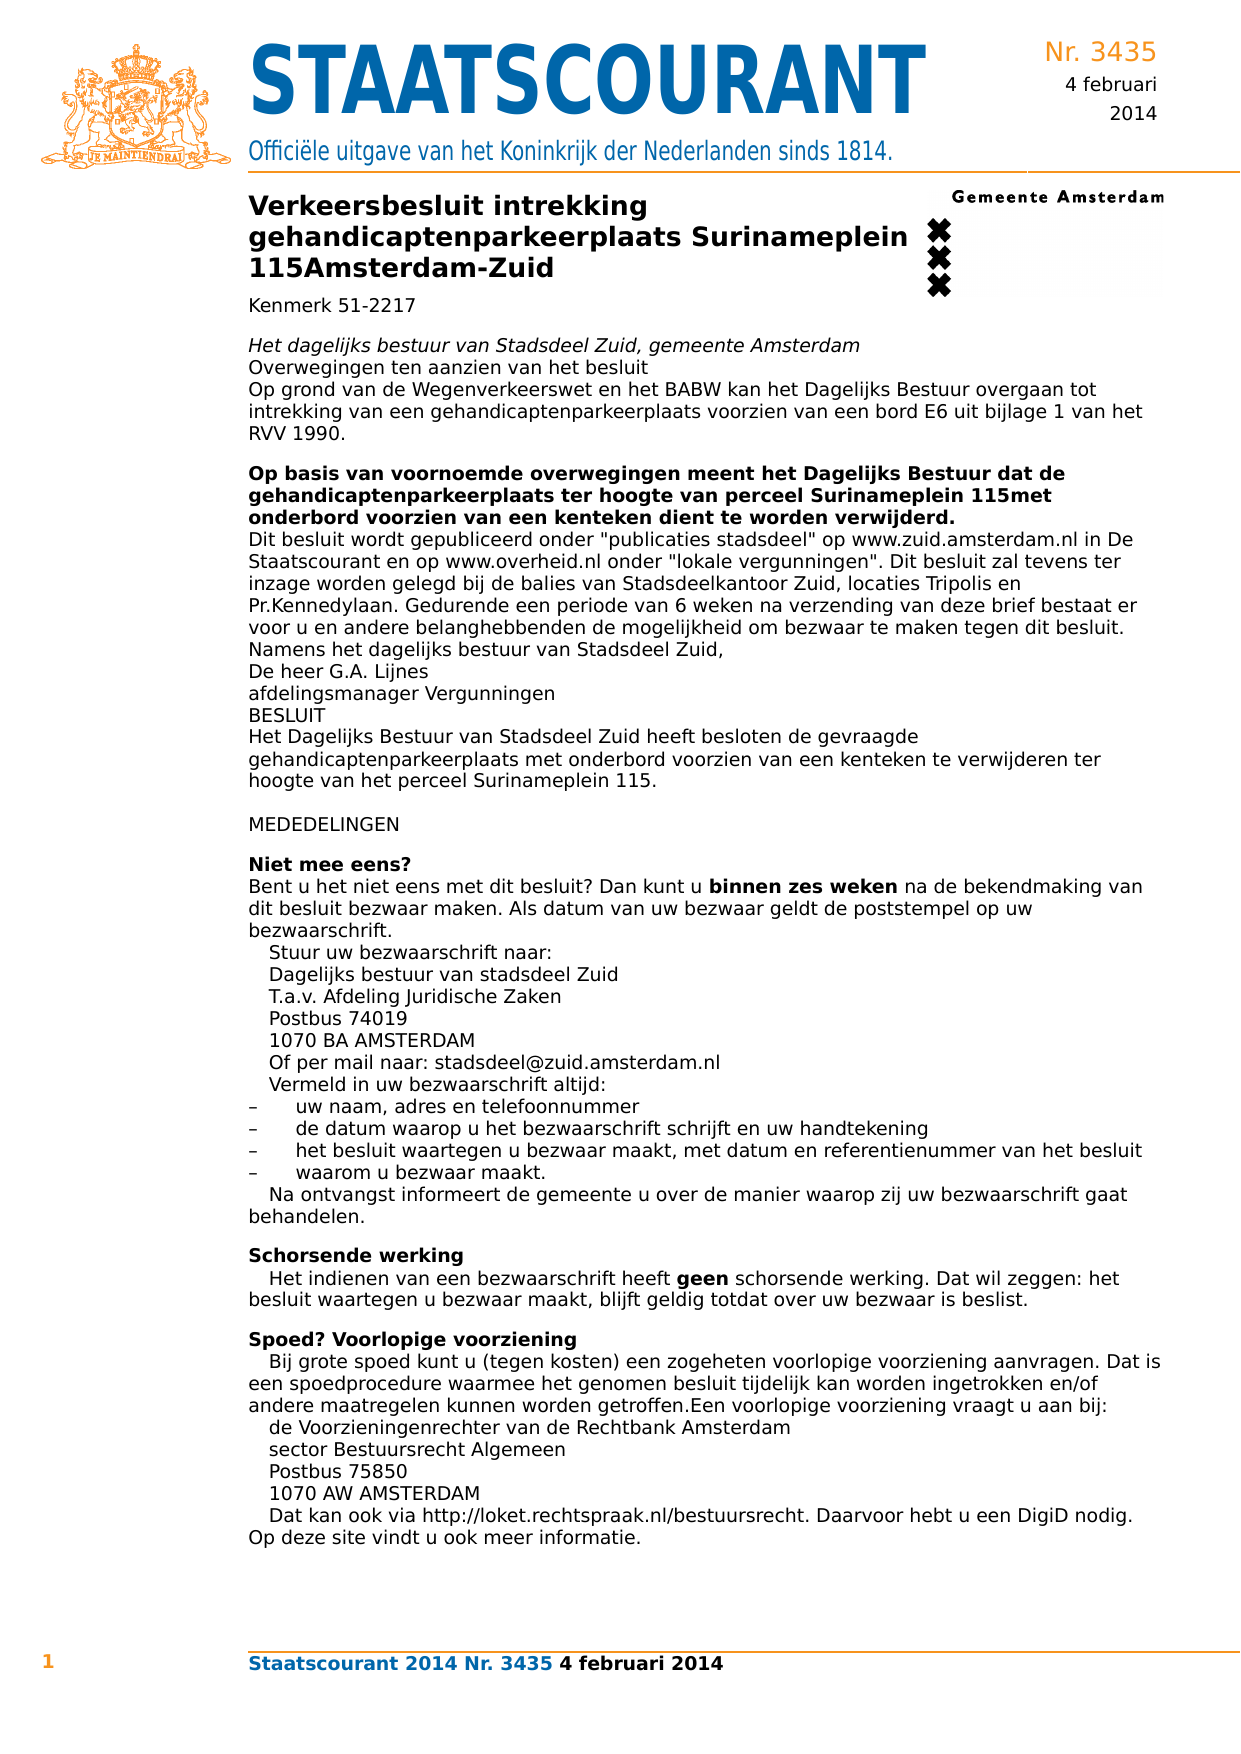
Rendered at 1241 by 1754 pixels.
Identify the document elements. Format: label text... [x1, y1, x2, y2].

text afdelingsmanager Vergunningen [248, 682, 1163, 704]
list de datum waarop u het bezwaarschrift schrijft en uw handtekening [248, 1118, 1163, 1140]
text BESLUIT [248, 704, 1163, 726]
text Postbus 74019 [248, 1008, 1163, 1030]
subtitle Schorsende werking [248, 1245, 1163, 1267]
text Dagelijks bestuur van stadsdeel Zuid [248, 964, 1163, 986]
text Bent u het niet eens met dit besluit? Dan kunt u binnen zes weken na de bekendmaking van dit besluit bezwaar maken. Als datum van uw bezwaar geldt de poststempel op uw bezwaarschrift. [248, 876, 1163, 942]
text de Voorzieningenrechter van de Rechtbank Amsterdam [248, 1417, 1163, 1439]
text 1070 AW AMSTERDAM [248, 1483, 1163, 1505]
text Kenmerk 51-2217 [248, 295, 1163, 317]
text Vermeld in uw bezwaarschrift altijd: [248, 1074, 1163, 1096]
text T.a.v. Afdeling Juridische Zaken [248, 986, 1163, 1008]
text De heer G.A. Lijnes [248, 661, 1163, 682]
text Of per mail naar: stadsdeel@zuid.amsterdam.nl [248, 1052, 1163, 1074]
text Na ontvangst informeert de gemeente u over de manier waarop zij uw bezwaarschrift gaat behandelen. [248, 1184, 1163, 1228]
text Stuur uw bezwaarschrift naar: [248, 942, 1163, 964]
text Postbus 75850 [248, 1461, 1163, 1483]
text sector Bestuursrecht Algemeen [248, 1439, 1163, 1461]
list waarom u bezwaar maakt. [248, 1162, 1163, 1184]
text Op grond van de Wegenverkeerswet en het BABW kan het Dagelijks Bestuur overgaan tot intrekking van een gehandicaptenparkeerplaats voorzien van een bord E6 uit bijlage 1 van het RVV 1990. [248, 379, 1163, 445]
subtitle MEDEDELINGEN [248, 814, 1163, 836]
subtitle Spoed? Voorlopige voorziening [248, 1329, 1163, 1351]
text Bij grote spoed kunt u (tegen kosten) een zogeheten voorlopige voorziening aanvragen. Dat is een spoedprocedure waarmee het genomen besluit tijdelijk kan worden ingetrokken en/of andere maatregelen kunnen worden getroffen.Een voorlopige voorziening vraagt u aan bij: [248, 1351, 1163, 1417]
list uw naam, adres en telefoonnummer [248, 1096, 1163, 1118]
subtitle Verkeersbesluit intrekking gehandicaptenparkeerplaats Surinameplein 115Amsterdam-Zuid [248, 191, 927, 284]
text Dat kan ook via http://loket.rechtspraak.nl/bestuursrecht. Daarvoor hebt u een DigiD nodig. Op deze site vindt u ook meer informatie. [248, 1505, 1163, 1549]
text 1070 BA AMSTERDAM [248, 1030, 1163, 1052]
subtitle Op basis van voornoemde overwegingen meent het Dagelijks Bestuur dat de gehandicaptenparkeerplaats ter hoogte van perceel Surinameplein 115met onderbord voorzien van een kenteken dient te worden verwijderd. [248, 463, 1163, 529]
subtitle Het dagelijks bestuur van Stadsdeel Zuid, gemeente Amsterdam [248, 335, 1163, 357]
subtitle Niet mee eens? [248, 854, 1163, 876]
text Namens het dagelijks bestuur van Stadsdeel Zuid, [248, 638, 1163, 661]
picture [927, 190, 1164, 297]
list het besluit waartegen u bezwaar maakt, met datum en referentienummer van het besluit [248, 1140, 1163, 1162]
text Het Dagelijks Bestuur van Stadsdeel Zuid heeft besloten de gevraagde gehandicaptenparkeerplaats met onderbord voorzien van een kenteken te verwijderen ter hoogte van het perceel Surinameplein 115. [248, 726, 1163, 792]
picture [41, 44, 231, 169]
text Dit besluit wordt gepubliceerd onder "publicaties stadsdeel" op www.zuid.amsterdam.nl in De Staatscourant en op www.overheid.nl onder "lokale vergunningen". Dit besluit zal tevens ter inzage worden gelegd bij de balies van Stadsdeelkantoor Zuid, locaties Tripolis en Pr.Kennedylaan. Gedurende een periode van 6 weken na verzending van deze brief bestaat er voor u en andere belanghebbenden de mogelijkheid om bezwaar te maken tegen dit besluit. [248, 529, 1163, 638]
text Overwegingen ten aanzien van het besluit [248, 357, 1163, 379]
text Het indienen van een bezwaarschrift heeft geen schorsende werking. Dat wil zeggen: het besluit waartegen u bezwaar maakt, blijft geldig totdat over uw bezwaar is beslist. [248, 1267, 1163, 1311]
